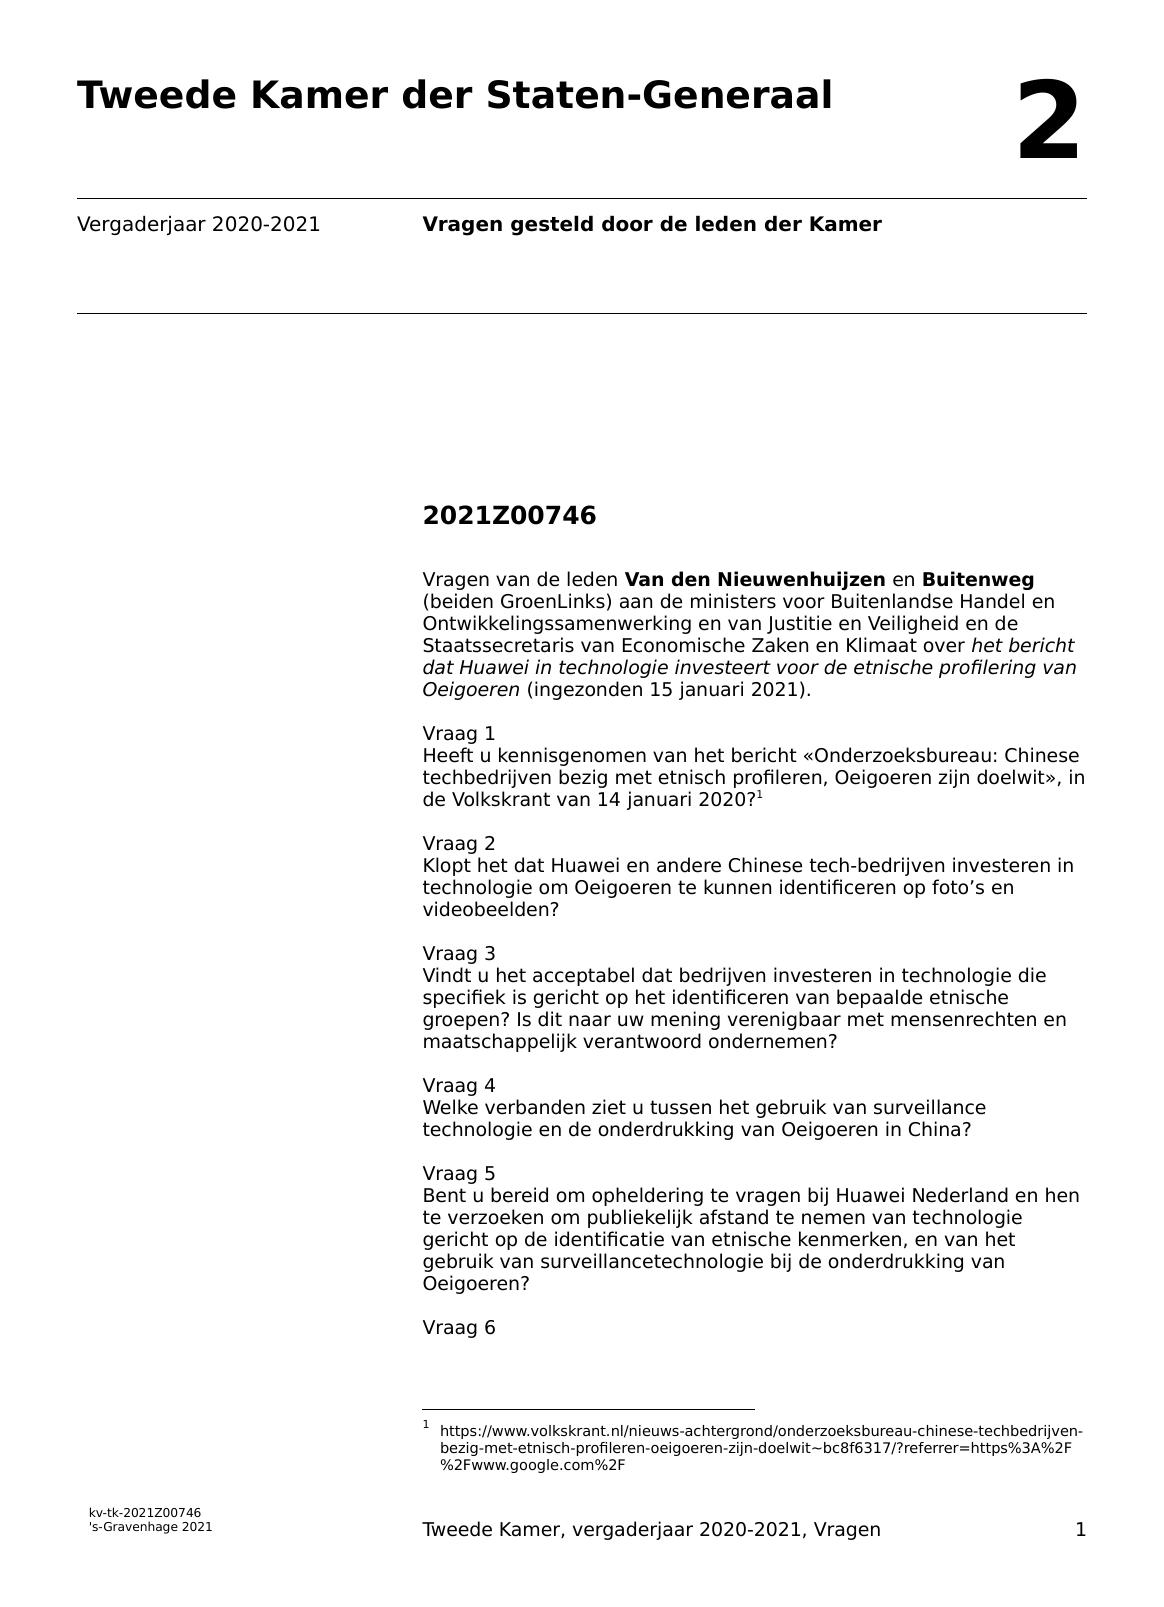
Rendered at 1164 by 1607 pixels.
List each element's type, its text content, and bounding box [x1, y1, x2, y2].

text Vraag 6 [422, 1317, 1087, 1339]
text Vraag 5 [422, 1163, 1087, 1185]
text Vragen van de leden Van den Nieuwenhuijzen en Buitenweg (beiden GroenLinks) aan de ministers voor Buitenlandse Handel en Ontwikkelingssamenwerking en van Justitie en Veiligheid en de Staatssecretaris van Economische Zaken en Klimaat over het bericht dat Huawei in technologie investeert voor de etnische profilering van Oeigoeren (ingezonden 15 januari 2021). [422, 569, 1087, 701]
text Heeft u kennisgenomen van het bericht «Onderzoeksbureau: Chinese techbedrijven bezig met etnisch profileren, Oeigoeren zijn doelwit», in de Volkskrant van 14 januari 2020? [422, 745, 1087, 811]
text kv-tk-2021Z00746 [88, 1506, 323, 1520]
text Vraag 3 [422, 943, 1087, 965]
text https://www.volkskrant.nl/nieuws-achtergrond/onderzoeksbureau-chinese-techbedrijven-bezig-met-etnisch-profileren-oeigoeren-zijn-doelwit~bc8f6317/?referrer=https%3A%2F%2Fwww.google.com%2F [422, 1418, 1087, 1474]
text Vraag 1 [422, 723, 1087, 745]
table_cell Vergaderjaar 2020-2021 [77, 199, 422, 313]
text Vraag 2 [422, 833, 1087, 855]
text Vindt u het acceptabel dat bedrijven investeren in technologie die specifiek is gericht op het identificeren van bepaalde etnische groepen? Is dit naar uw mening verenigbaar met mensenrechten en maatschappelijk verantwoord ondernemen? [422, 965, 1087, 1053]
text Vraag 4 [422, 1075, 1087, 1097]
table_header Tweede Kamer der Staten-Generaal [77, 59, 886, 198]
text Bent u bereid om opheldering te vragen bij Huawei Nederland en hen te verzoeken om publiekelijk afstand te nemen van technologie gericht op de identificatie van etnische kenmerken, en van het gebruik van surveillancetechnologie bij de onderdrukking van Oeigoeren? [422, 1185, 1087, 1295]
text Klopt het dat Huawei en andere Chinese tech-bedrijven investeren in technologie om Oeigoeren te kunnen identificeren op foto’s en videobeelden? [422, 855, 1087, 921]
text Welke verbanden ziet u tussen het gebruik van surveillance technologie en de onderdrukking van Oeigoeren in China? [422, 1097, 1087, 1141]
table_cell Vragen gesteld door de leden der Kamer [422, 199, 1087, 313]
table_header 2 [886, 59, 1087, 198]
text 's-Gravenhage 2021 [88, 1520, 323, 1534]
text 2021Z00746 [422, 501, 1087, 531]
